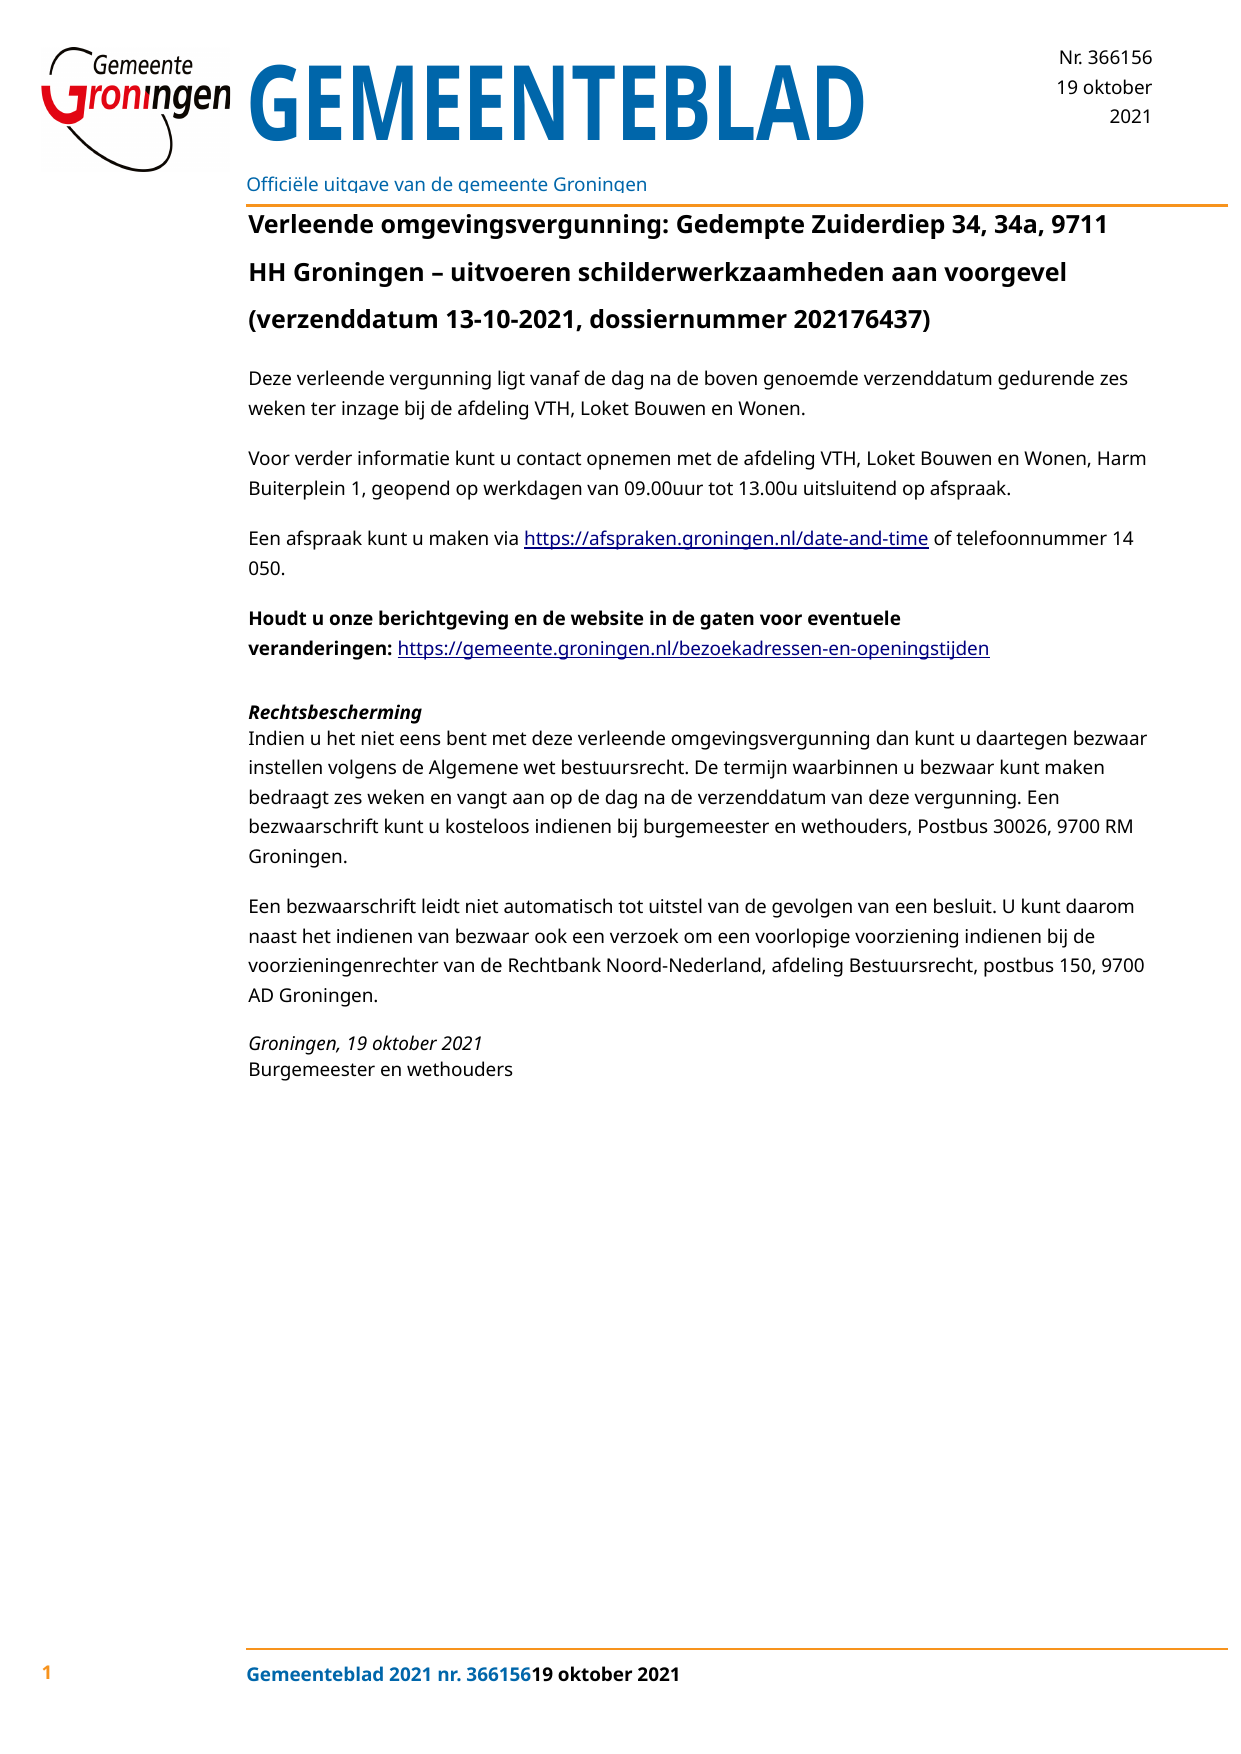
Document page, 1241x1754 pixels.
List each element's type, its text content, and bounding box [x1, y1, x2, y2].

text Een bezwaarschrift leidt niet automatisch tot uitstel van de gevolgen van een besluit. U kunt daarom naast het indienen van bezwaar ook een verzoek om een voorlopige voorziening indienen bij de voorzieningenrechter van de Rechtbank Noord-Nederland, afdeling Bestuursrecht, postbus 150, 9700 AD Groningen. [248, 893, 1152, 1008]
text Voor verder informatie kunt u contact opnemen met de afdeling VTH, Loket Bouwen en Wonen, Harm Buiterplein 1, geopend op werkdagen van 09.00uur tot 13.00u uitsluitend op afspraak. [248, 446, 1152, 501]
text Indien u het niet eens bent met deze verleende omgevingsvergunning dan kunt u daartegen bezwaar instellen volgens de Algemene wet bestuursrecht. De termijn waarbinnen u bezwaar kunt maken bedraagt zes weken en vangt aan op de dag na de verzenddatum van deze vergunning. Een bezwaarschrift kunt u kosteloos indienen bij burgemeester en wethouders, Postbus 30026, 9700 RM Groningen. [248, 725, 1152, 869]
text Een afspraak kunt u maken via https://afspraken.groningen.nl/date-and-time of telefoonnummer 14 050. [248, 526, 1152, 581]
text Groningen, 19 oktober 2021 [248, 1030, 1152, 1056]
picture [41, 47, 231, 172]
text Deze verleende vergunning ligt vanaf de dag na de boven genoemde verzenddatum gedurende zes weken ter inzage bij de afdeling VTH, Loket Bouwen en Wonen. [248, 366, 1152, 421]
text Rechtsbescherming [248, 699, 1152, 725]
text Verleende omgevingsvergunning: Gedempte Zuiderdiep 34, 34a, 9711 HH Groningen – uitvoeren schilderwerkzaamheden aan voorgevel (verzenddatum 13-10-2021, dossiernummer 202176437) [248, 207, 1152, 336]
text Houdt u onze berichtgeving en de website in de gaten voor eventuele veranderingen: https://gemeente.groningen.nl/bezoekadressen-en-openingstijden [248, 606, 1152, 661]
text Burgemeester en wethouders [248, 1056, 1152, 1082]
